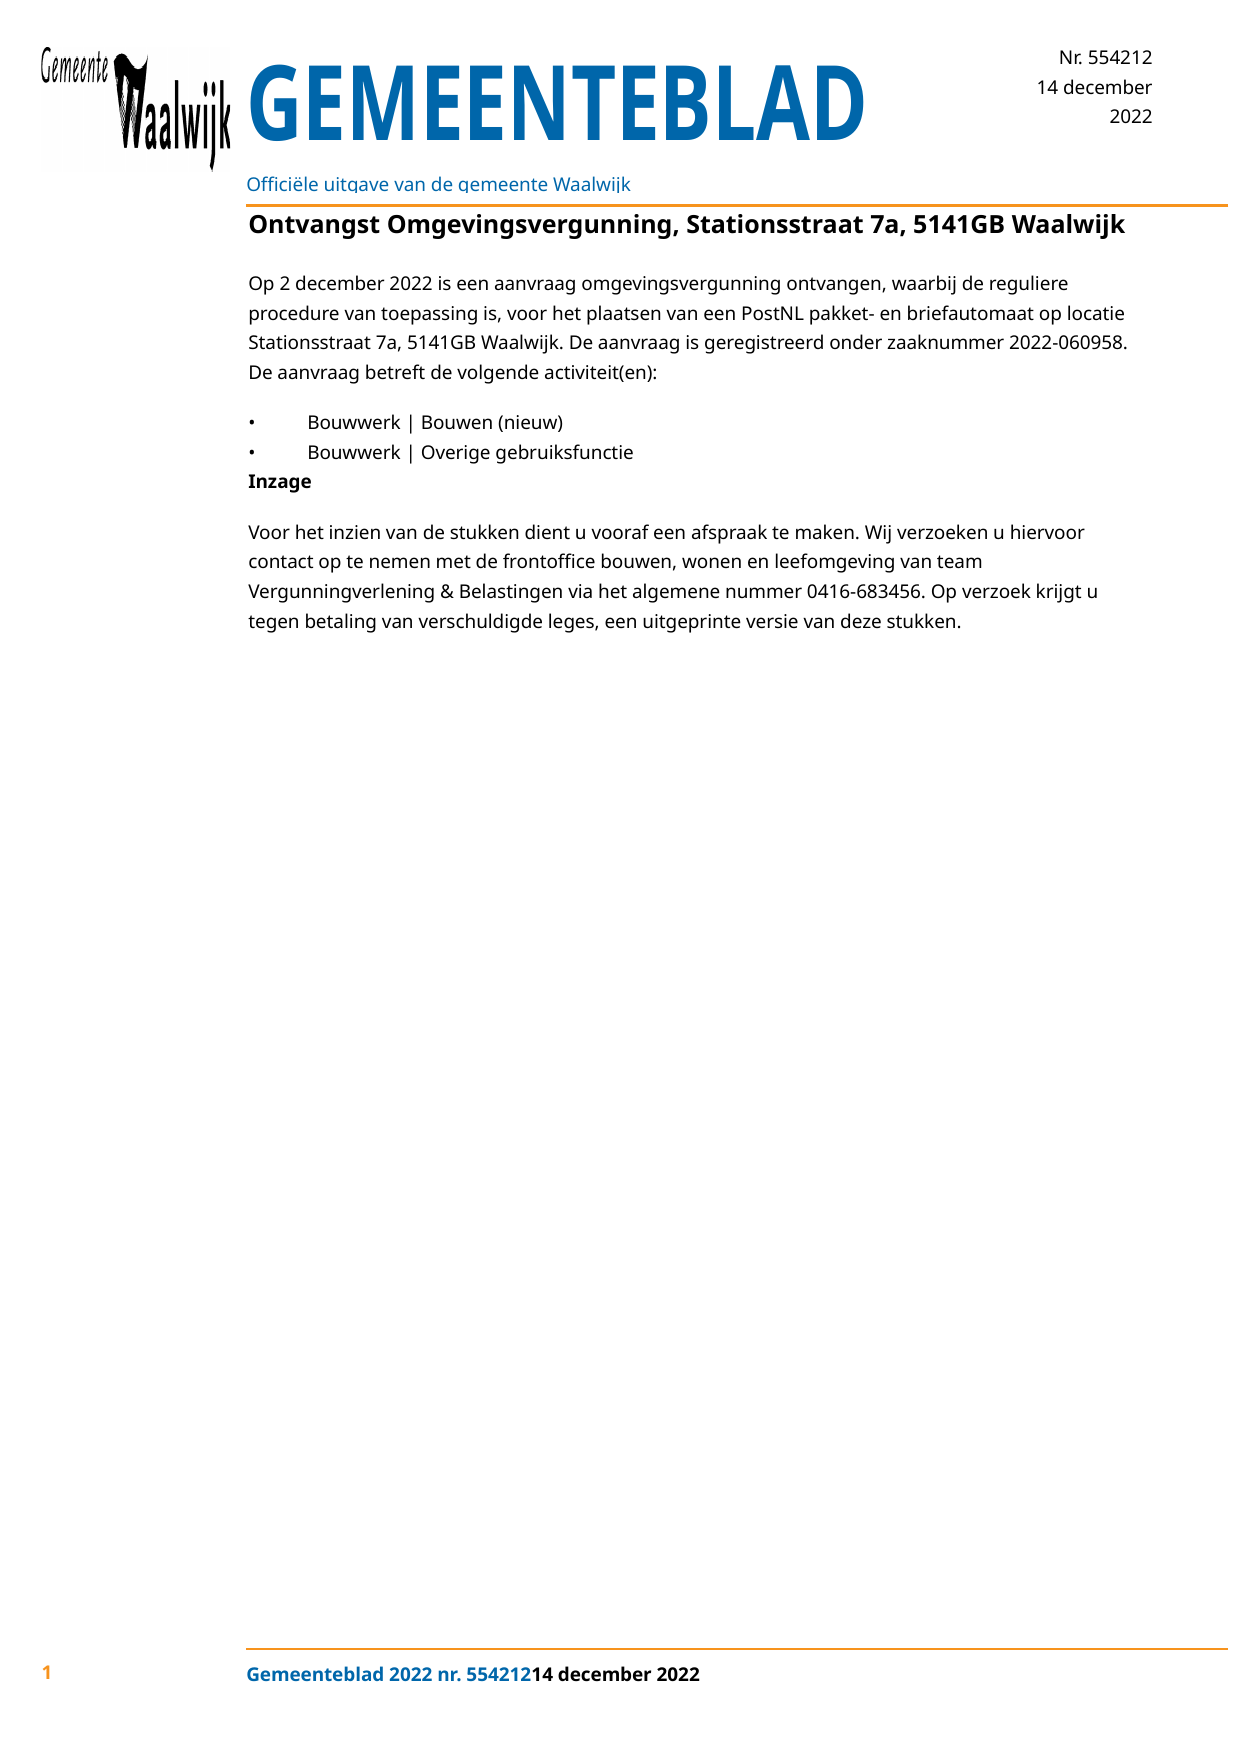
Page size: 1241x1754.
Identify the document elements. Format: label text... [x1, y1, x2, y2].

list Bouwwerk | Bouwen (nieuw) [248, 409, 1152, 435]
list Bouwwerk | Overige gebruiksfunctie [248, 439, 1152, 465]
text Inzage [248, 469, 1152, 494]
text Voor het inzien van de stukken dient u vooraf een afspraak te maken. Wij verzoeken u hiervoor contact op te nemen met de frontoffice bouwen, wonen en leefomgeving van team Vergunningverlening & Belastingen via het algemene nummer 0416-683456. Op verzoek krijgt u tegen betaling van verschuldigde leges, een uitgeprinte versie van deze stukken. [248, 519, 1152, 633]
text Ontvangst Omgevingsvergunning, Stationsstraat 7a, 5141GB Waalwijk [248, 207, 1152, 241]
text Op 2 december 2022 is een aanvraag omgevingsvergunning ontvangen, waarbij de reguliere procedure van toepassing is, voor het plaatsen van een PostNL pakket- en briefautomaat op locatie Stationsstraat 7a, 5141GB Waalwijk. De aanvraag is geregistreerd onder zaaknummer 2022-060958. De aanvraag betreft de volgende activiteit(en): [248, 270, 1152, 385]
picture [41, 47, 231, 172]
